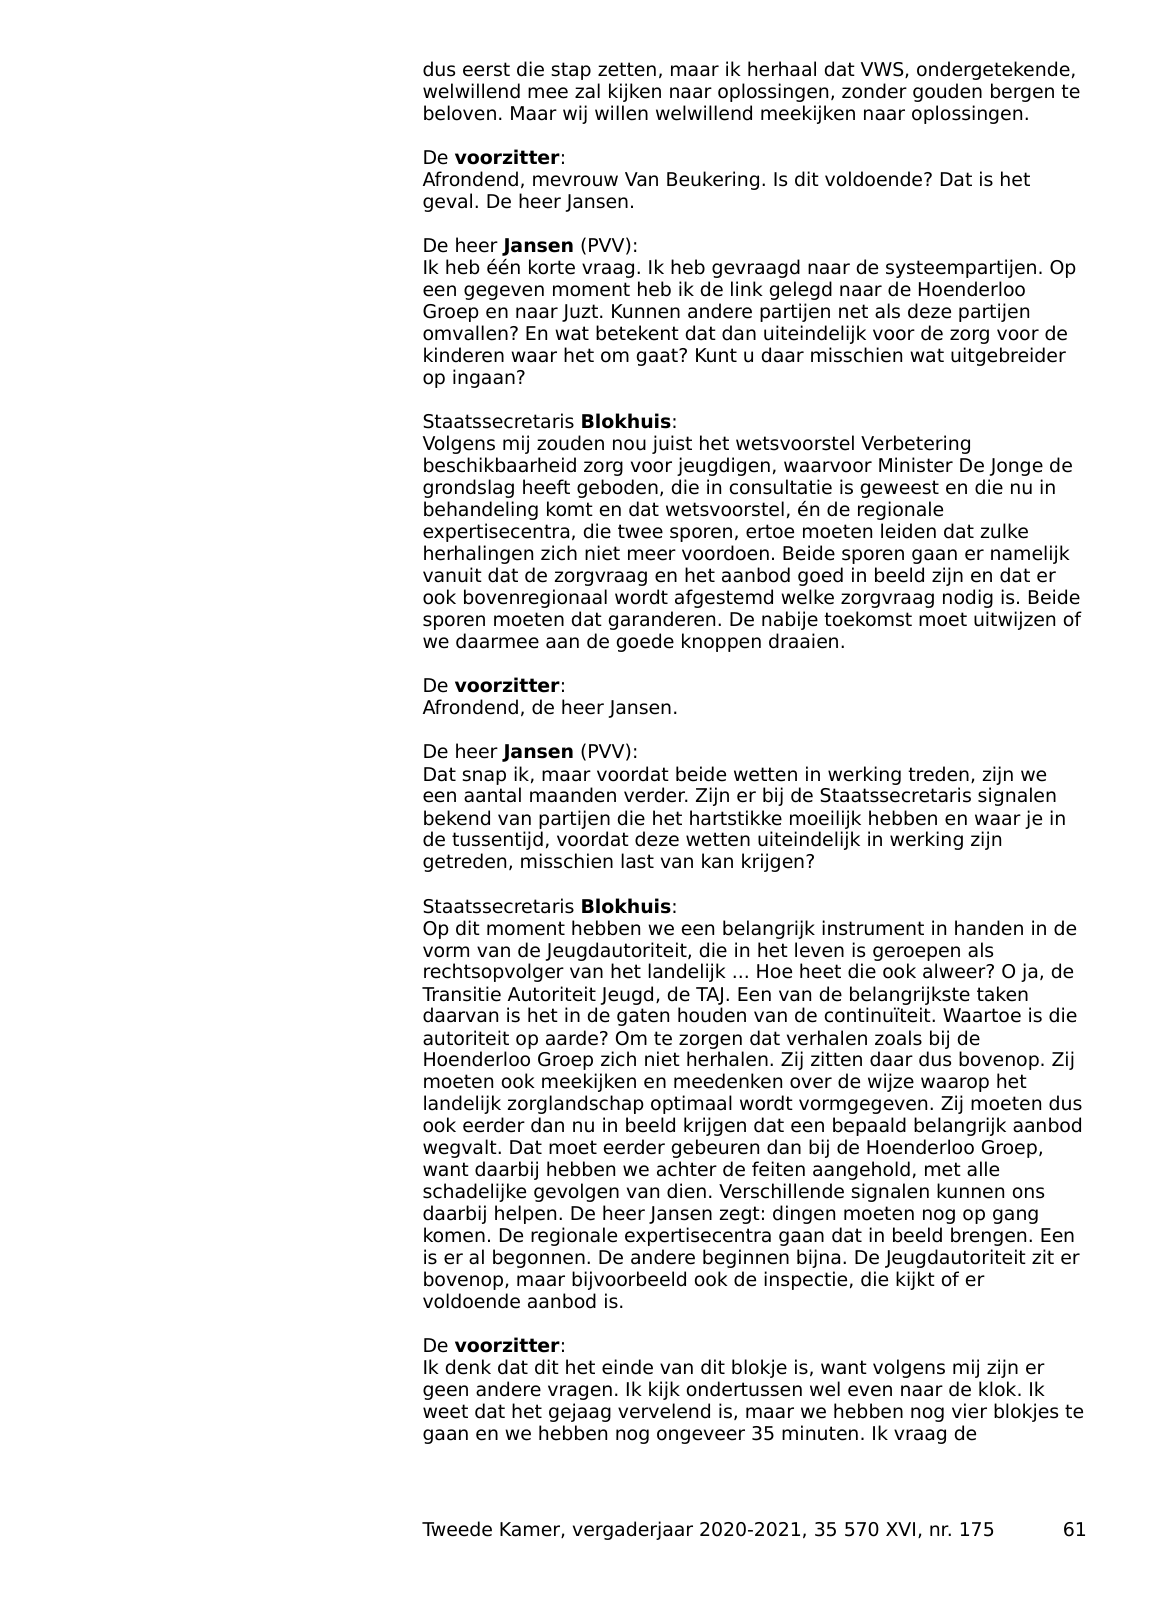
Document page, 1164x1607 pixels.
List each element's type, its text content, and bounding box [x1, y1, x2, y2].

text De voorzitter: [422, 675, 1087, 697]
text De heer Jansen (PVV): [422, 741, 1087, 763]
text Dat snap ik, maar voordat beide wetten in werking treden, zijn we een aantal maanden verder. Zijn er bij de Staatssecretaris signalen bekend van partijen die het hartstikke moeilijk hebben en waar je in de tussentijd, voordat deze wetten uiteindelijk in werking zijn getreden, misschien last van kan krijgen? [422, 763, 1087, 873]
text Ik denk dat dit het einde van dit blokje is, want volgens mij zijn er geen andere vragen. Ik kijk ondertussen wel even naar de klok. Ik weet dat het gejaag vervelend is, maar we hebben nog vier blokjes te gaan en we hebben nog ongeveer 35 minuten. Ik vraag de [422, 1357, 1087, 1445]
text Afrondend, mevrouw Van Beukering. Is dit voldoende? Dat is het geval. De heer Jansen. [422, 169, 1087, 213]
text dus eerst die stap zetten, maar ik herhaal dat VWS, ondergetekende, welwillend mee zal kijken naar oplossingen, zonder gouden bergen te beloven. Maar wij willen welwillend meekijken naar oplossingen. [422, 59, 1087, 125]
text De heer Jansen (PVV): [422, 235, 1087, 257]
text Op dit moment hebben we een belangrijk instrument in handen in de vorm van de Jeugdautoriteit, die in het leven is geroepen als rechtsopvolger van het landelijk ... Hoe heet die ook alweer? O ja, de Transitie Autoriteit Jeugd, de TAJ. Een van de belangrijkste taken daarvan is het in de gaten houden van de continuïteit. Waartoe is die autoriteit op aarde? Om te zorgen dat verhalen zoals bij de Hoenderloo Groep zich niet herhalen. Zij zitten daar dus bovenop. Zij moeten ook meekijken en meedenken over de wijze waarop het landelijk zorglandschap optimaal wordt vormgegeven. Zij moeten dus ook eerder dan nu in beeld krijgen dat een bepaald belangrijk aanbod wegvalt. Dat moet eerder gebeuren dan bij de Hoenderloo Groep, want daarbij hebben we achter de feiten aangehold, met alle schadelijke gevolgen van dien. Verschillende signalen kunnen ons daarbij helpen. De heer Jansen zegt: dingen moeten nog op gang komen. De regionale expertisecentra gaan dat in beeld brengen. Een is er al begonnen. De andere beginnen bijna. De Jeugdautoriteit zit er bovenop, maar bijvoorbeeld ook de inspectie, die kijkt of er voldoende aanbod is. [422, 917, 1087, 1313]
text De voorzitter: [422, 147, 1087, 169]
text Afrondend, de heer Jansen. [422, 697, 1087, 719]
text Staatssecretaris Blokhuis: [422, 411, 1087, 433]
text De voorzitter: [422, 1335, 1087, 1357]
text Ik heb één korte vraag. Ik heb gevraagd naar de systeempartijen. Op een gegeven moment heb ik de link gelegd naar de Hoenderloo Groep en naar Juzt. Kunnen andere partijen net als deze partijen omvallen? En wat betekent dat dan uiteindelijk voor de zorg voor de kinderen waar het om gaat? Kunt u daar misschien wat uitgebreider op ingaan? [422, 257, 1087, 389]
text Volgens mij zouden nou juist het wetsvoorstel Verbetering beschikbaarheid zorg voor jeugdigen, waarvoor Minister De Jonge de grondslag heeft geboden, die in consultatie is geweest en die nu in behandeling komt en dat wetsvoorstel, én de regionale expertisecentra, die twee sporen, ertoe moeten leiden dat zulke herhalingen zich niet meer voordoen. Beide sporen gaan er namelijk vanuit dat de zorgvraag en het aanbod goed in beeld zijn en dat er ook bovenregionaal wordt afgestemd welke zorgvraag nodig is. Beide sporen moeten dat garanderen. De nabije toekomst moet uitwijzen of we daarmee aan de goede knoppen draaien. [422, 433, 1087, 653]
text Staatssecretaris Blokhuis: [422, 896, 1087, 917]
